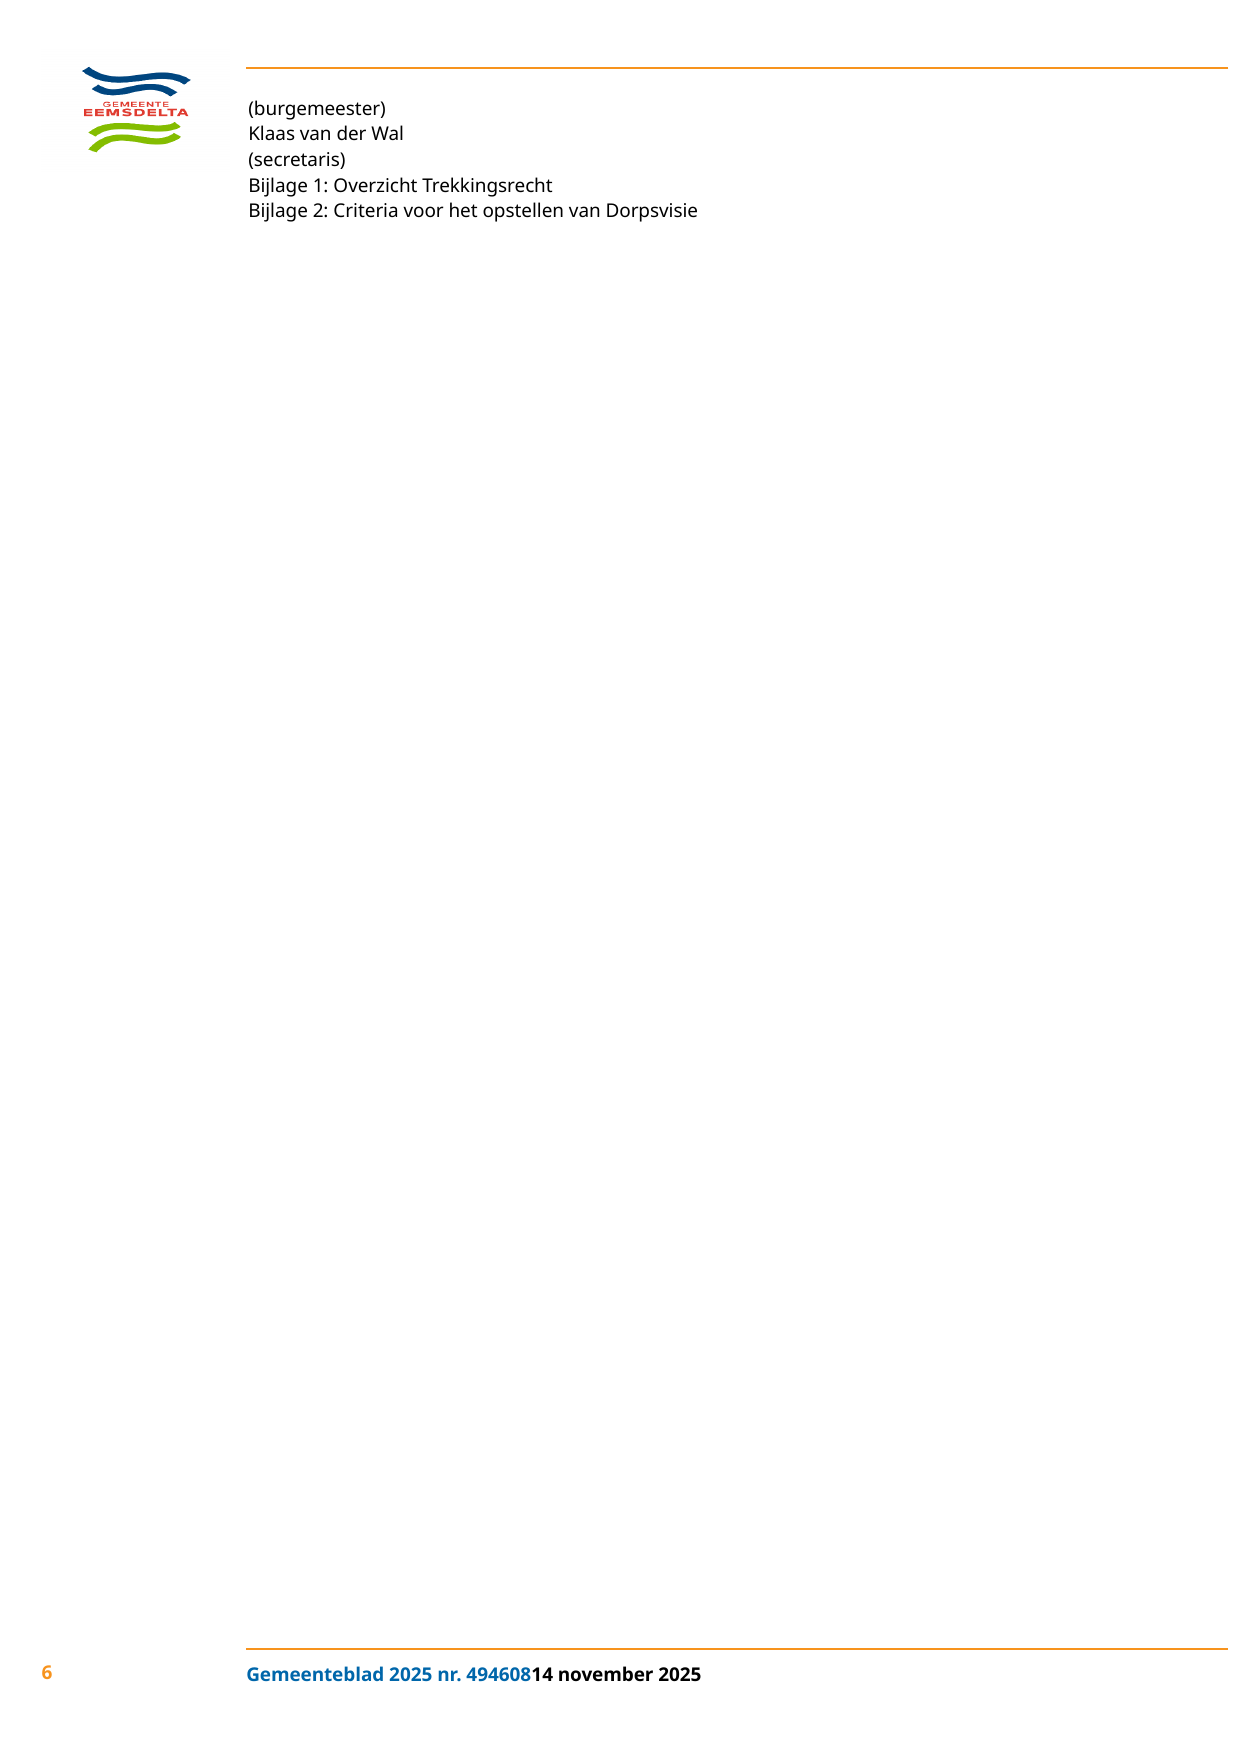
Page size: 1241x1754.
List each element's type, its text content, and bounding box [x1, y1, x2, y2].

text Bijlage 1: Overzicht Trekkingsrecht [248, 172, 1152, 198]
text Bijlage 2: Criteria voor het opstellen van Dorpsvisie [248, 198, 1152, 223]
text (burgemeester) [248, 95, 1152, 121]
text Klaas van der Wal [248, 121, 1152, 146]
text (secretaris) [248, 146, 1152, 172]
picture [41, 47, 231, 172]
